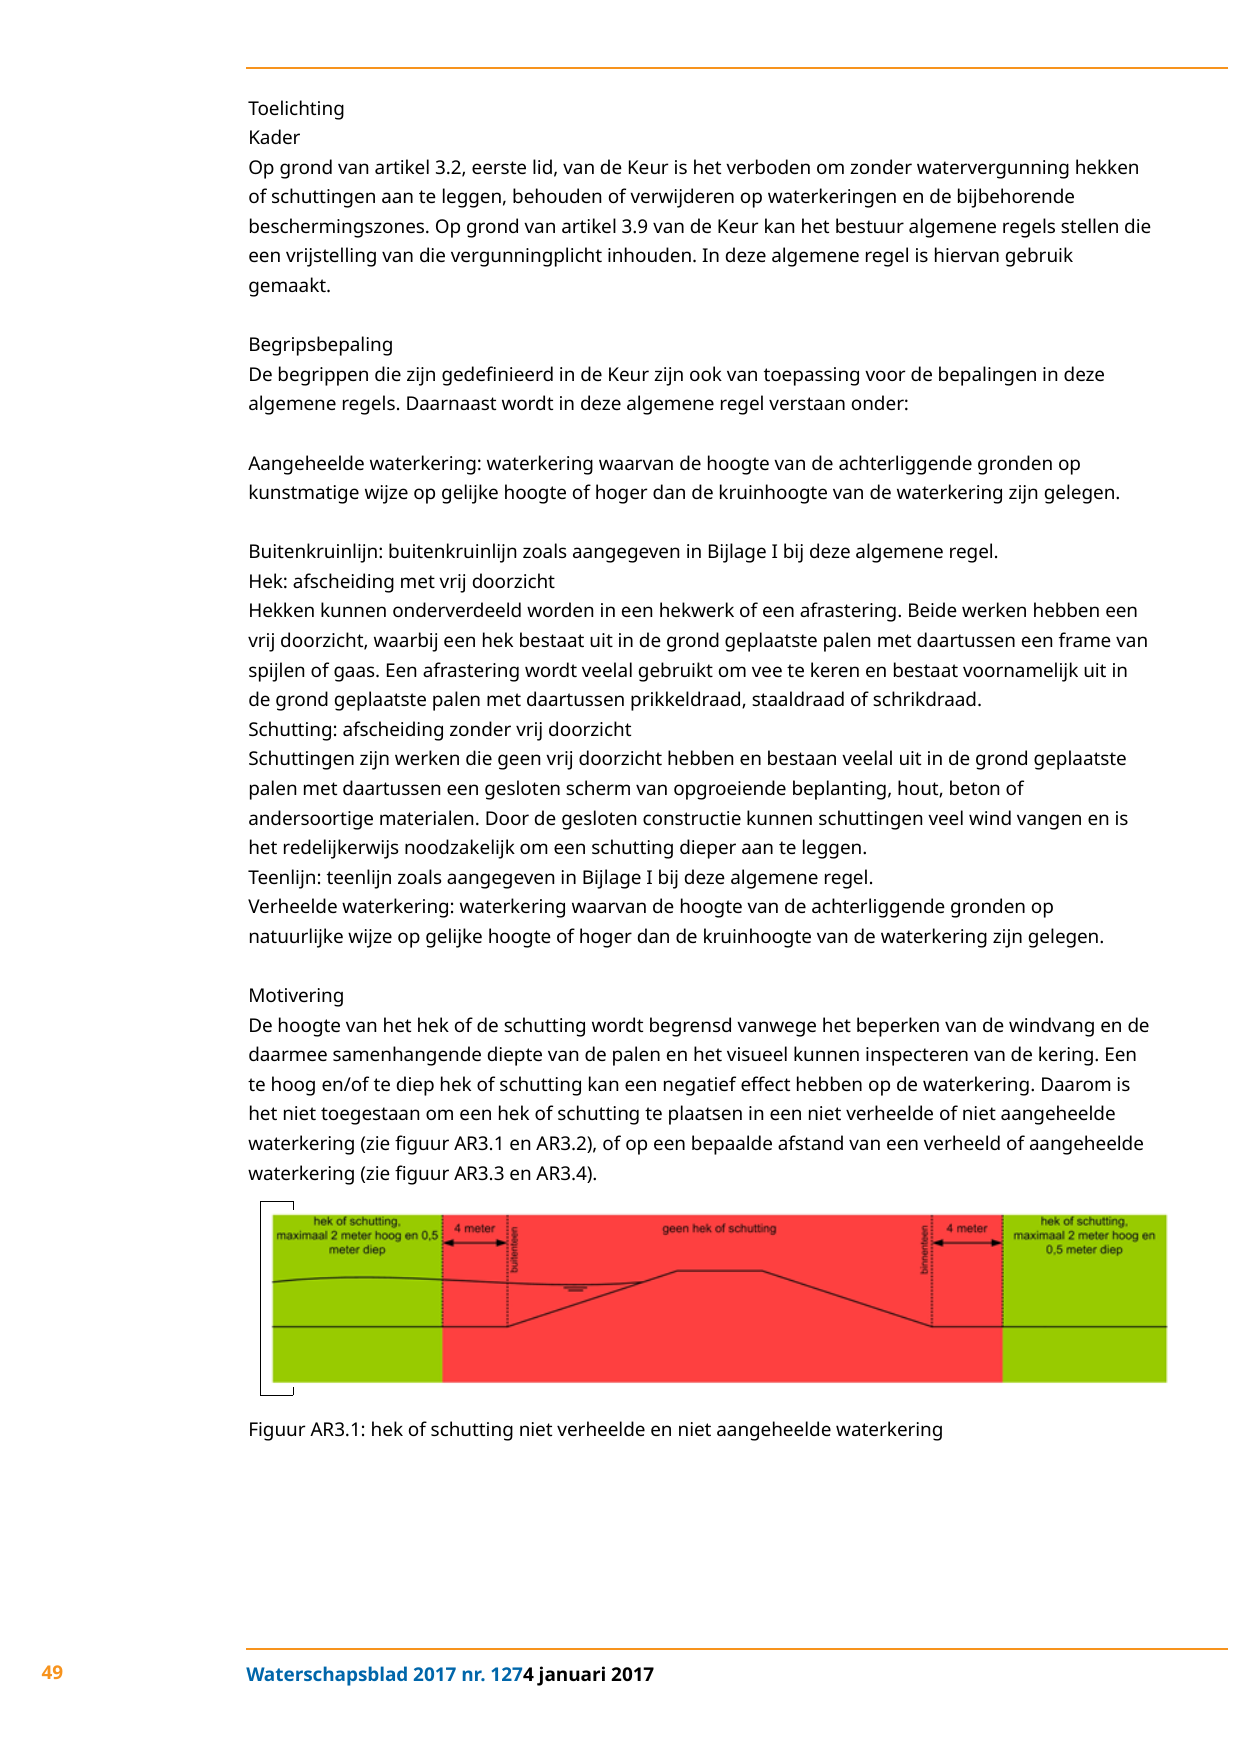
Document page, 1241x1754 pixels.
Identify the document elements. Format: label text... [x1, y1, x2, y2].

text Op grond van artikel 3.2, eerste lid, van de Keur is het verboden om zonder watervergunning hekken of schuttingen aan te leggen, behouden of verwijderen op waterkeringen en de bijbehorende beschermingszones. Op grond van artikel 3.9 van de Keur kan het bestuur algemene regels stellen die een vrijstelling van die vergunningplicht inhouden. In deze algemene regel is hiervan gebruik gemaakt. [248, 154, 1152, 298]
text Begripsbepaling [248, 331, 1152, 357]
text Teenlijn: teenlijn zoals aangegeven in Bijlage I bij deze algemene regel. [248, 864, 1152, 890]
text Buitenkruinlijn: buitenkruinlijn zoals aangegeven in Bijlage I bij deze algemene regel. [248, 538, 1152, 564]
text Toelichting [248, 95, 1152, 121]
text Figuur AR3.1: hek of schutting niet verheelde en niet aangeheelde waterkering [248, 1417, 1152, 1442]
text Schutting: afscheiding zonder vrij doorzicht [248, 716, 1152, 742]
text Schuttingen zijn werken die geen vrij doorzicht hebben en bestaan veelal uit in de grond geplaatste palen met daartussen een gesloten scherm van opgroeiende beplanting, hout, beton of andersoortige materialen. Door de gesloten constructie kunnen schuttingen veel wind vangen en is het redelijkerwijs noodzakelijk om een schutting dieper aan te leggen. [248, 746, 1152, 860]
picture [268, 1210, 1173, 1387]
text Hek: afscheiding met vrij doorzicht [248, 568, 1152, 594]
picture [41, 47, 231, 172]
text Kader [248, 124, 1152, 150]
text De begrippen die zijn gedefinieerd in de Keur zijn ook van toepassing voor de bepalingen in deze algemene regels. Daarnaast wordt in deze algemene regel verstaan onder: [248, 361, 1152, 416]
text Hekken kunnen onderverdeeld worden in een hekwerk of een afrastering. Beide werken hebben een vrij doorzicht, waarbij een hek bestaat uit in de grond geplaatste palen met daartussen een frame van spijlen of gaas. Een afrastering wordt veelal gebruikt om vee te keren en bestaat voornamelijk uit in de grond geplaatste palen met daartussen prikkeldraad, staaldraad of schrikdraad. [248, 598, 1152, 712]
text Verheelde waterkering: waterkering waarvan de hoogte van de achterliggende gronden op natuurlijke wijze op gelijke hoogte of hoger dan de kruinhoogte van de waterkering zijn gelegen. [248, 893, 1152, 949]
text De hoogte van het hek of de schutting wordt begrensd vanwege het beperken van de windvang en de daarmee samenhangende diepte van de palen en het visueel kunnen inspecteren van de kering. Een te hoog en/of te diep hek of schutting kan een negatief effect hebben op de waterkering. Daarom is het niet toegestaan om een hek of schutting te plaatsen in een niet verheelde of niet aangeheelde waterkering (zie figuur AR3.1 en AR3.2), of op een bepaalde afstand van een verheeld of aangeheelde waterkering (zie figuur AR3.3 en AR3.4). [248, 1012, 1152, 1186]
text Motivering [248, 982, 1152, 1008]
text Aangeheelde waterkering: waterkering waarvan de hoogte van de achterliggende gronden op kunstmatige wijze op gelijke hoogte of hoger dan de kruinhoogte van de waterkering zijn gelegen. [248, 450, 1152, 505]
